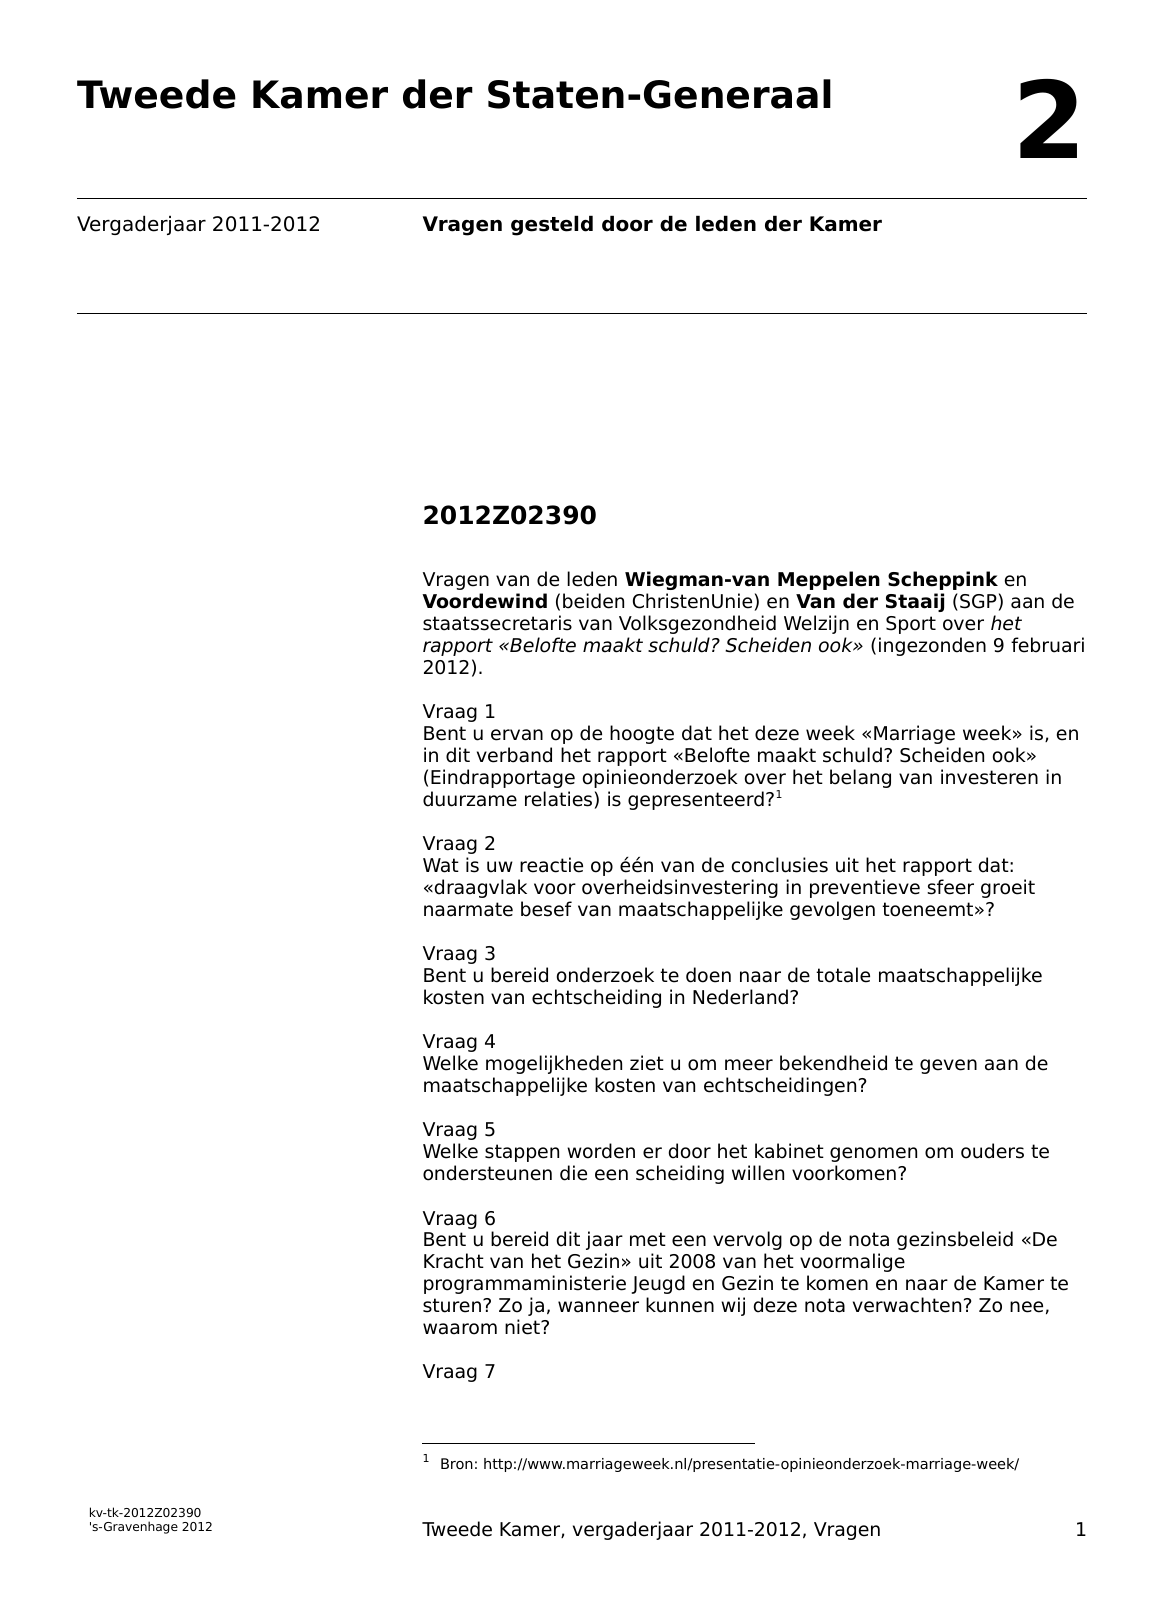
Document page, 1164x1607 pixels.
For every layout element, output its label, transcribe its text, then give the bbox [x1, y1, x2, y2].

text Vraag 5 [422, 1119, 1087, 1141]
text Bent u bereid dit jaar met een vervolg op de nota gezinsbeleid «De Kracht van het Gezin» uit 2008 van het voormalige programmaministerie Jeugd en Gezin te komen en naar de Kamer te sturen? Zo ja, wanneer kunnen wij deze nota verwachten? Zo nee, waarom niet? [422, 1229, 1087, 1339]
text kv-tk-2012Z02390 [88, 1506, 323, 1520]
text Bron: http://www.marriageweek.nl/presentatie-opinieonderzoek-marriage-week/ [422, 1452, 1087, 1474]
text Vraag 6 [422, 1207, 1087, 1229]
text Vraag 1 [422, 701, 1087, 723]
text Welke stappen worden er door het kabinet genomen om ouders te ondersteunen die een scheiding willen voorkomen? [422, 1141, 1087, 1185]
text Vragen van de leden Wiegman-van Meppelen Scheppink en Voordewind (beiden ChristenUnie) en Van der Staaij (SGP) aan de staatssecretaris van Volksgezondheid Welzijn en Sport over het rapport «Belofte maakt schuld? Scheiden ook» (ingezonden 9 februari 2012). [422, 569, 1087, 679]
table_header 2 [886, 59, 1087, 198]
text 2012Z02390 [422, 501, 1087, 531]
table_cell Vergaderjaar 2011-2012 [77, 199, 422, 313]
text Vraag 2 [422, 833, 1087, 855]
text Bent u ervan op de hoogte dat het deze week «Marriage week» is, en in dit verband het rapport «Belofte maakt schuld? Scheiden ook» (Eindrapportage opinieonderzoek over het belang van investeren in duurzame relaties) is gepresenteerd? [422, 723, 1087, 811]
table_header Tweede Kamer der Staten-Generaal [77, 59, 886, 198]
text Wat is uw reactie op één van de conclusies uit het rapport dat: «draagvlak voor overheidsinvestering in preventieve sfeer groeit naarmate besef van maatschappelijke gevolgen toeneemt»? [422, 855, 1087, 921]
text Vraag 4 [422, 1031, 1087, 1053]
text Welke mogelijkheden ziet u om meer bekendheid te geven aan de maatschappelijke kosten van echtscheidingen? [422, 1053, 1087, 1097]
text 's-Gravenhage 2012 [88, 1520, 323, 1534]
text Bent u bereid onderzoek te doen naar de totale maatschappelijke kosten van echtscheiding in Nederland? [422, 965, 1087, 1009]
text Vraag 3 [422, 943, 1087, 965]
table_cell Vragen gesteld door de leden der Kamer [422, 199, 1087, 313]
text Vraag 7 [422, 1361, 1087, 1383]
